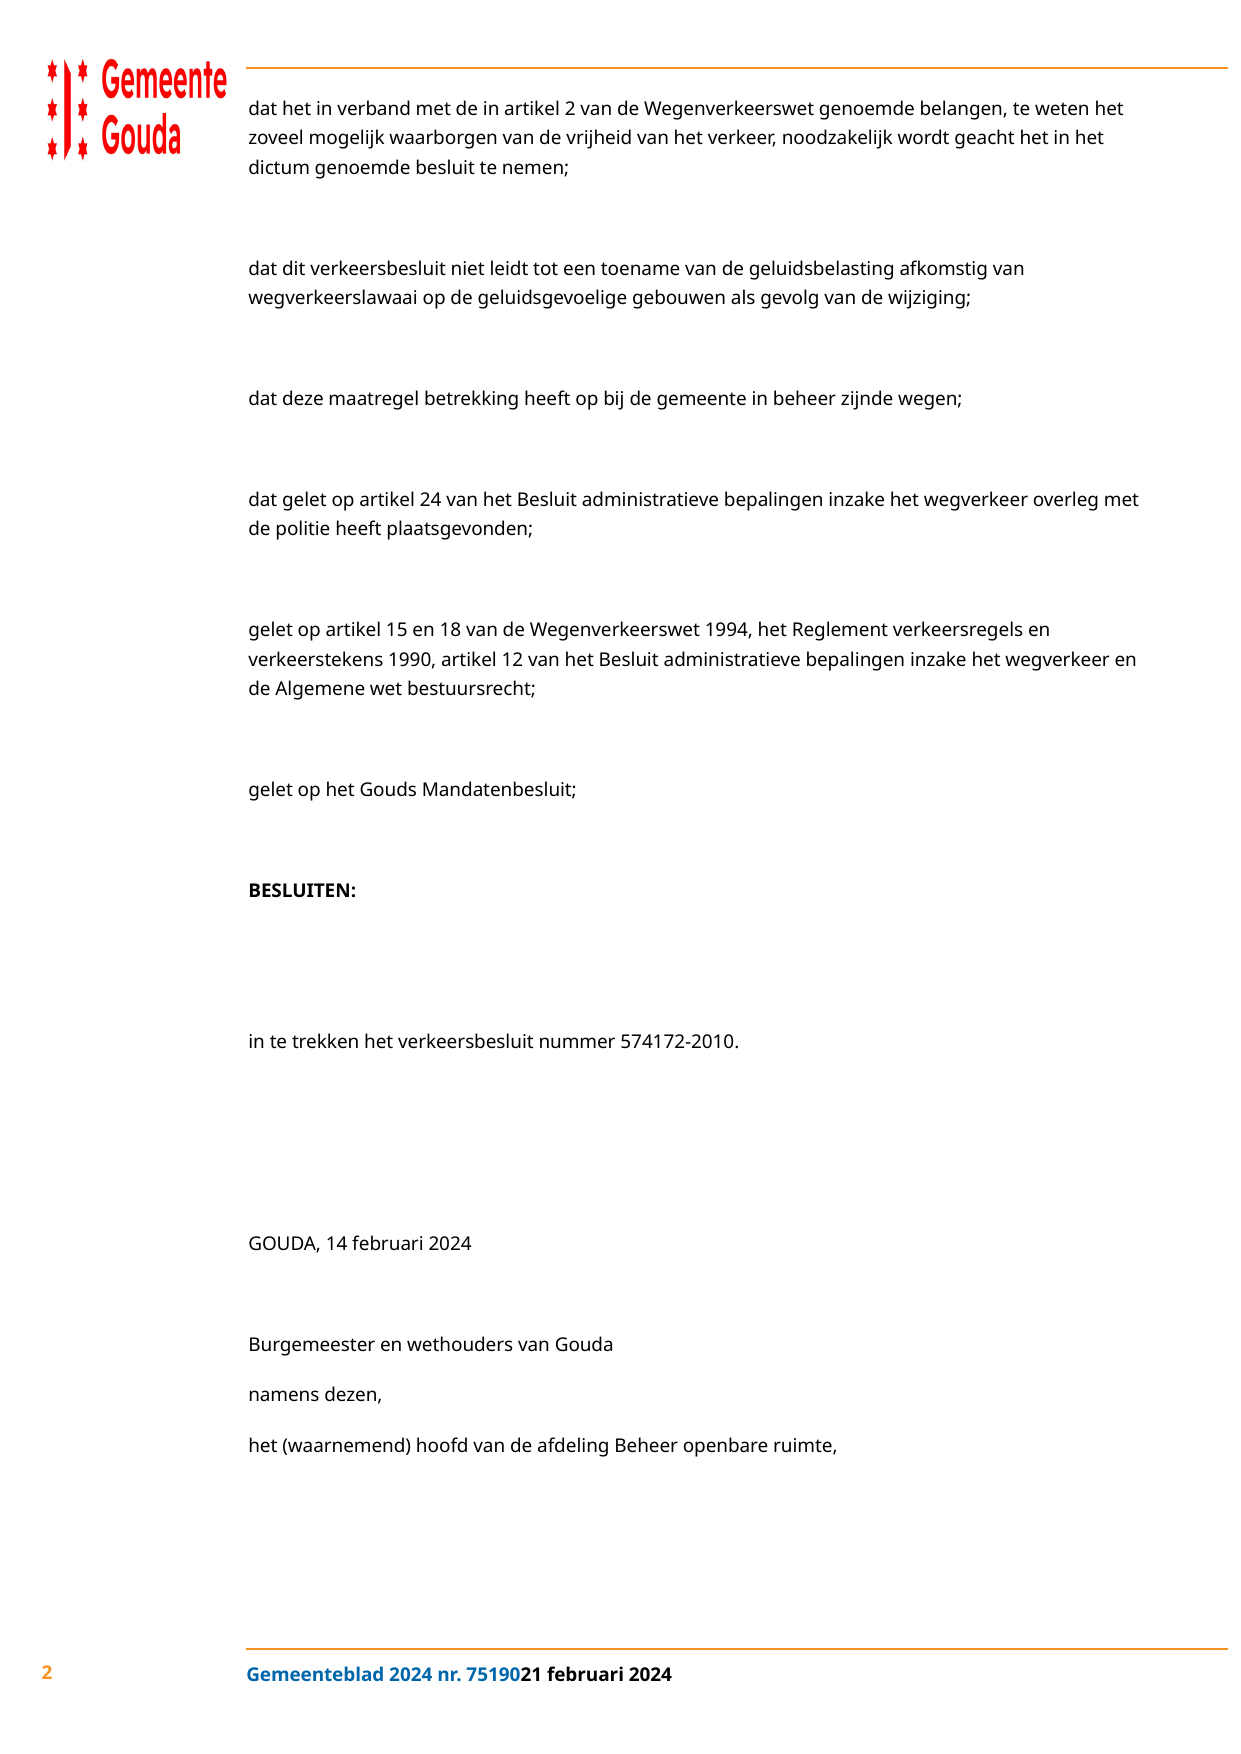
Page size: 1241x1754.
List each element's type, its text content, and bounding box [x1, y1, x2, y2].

text Burgemeester en wethouders van Gouda [248, 1331, 1152, 1357]
text dat deze maatregel betrekking heeft op bij de gemeente in beheer zijnde wegen; [248, 385, 1152, 411]
text gelet op artikel 15 en 18 van de Wegenverkeerswet 1994, het Reglement verkeersregels en verkeerstekens 1990, artikel 12 van het Besluit administratieve bepalingen inzake het wegverkeer en de Algemene wet bestuursrecht; [248, 616, 1152, 701]
text dat gelet op artikel 24 van het Besluit administratieve bepalingen inzake het wegverkeer overleg met de politie heeft plaatsgevonden; [248, 486, 1152, 541]
text in te trekken het verkeersbesluit nummer 574172-2010. [248, 1028, 1152, 1054]
text BESLUITEN: [248, 877, 1152, 903]
text namens dezen, [248, 1381, 1152, 1407]
text gelet op het Gouds Mandatenbesluit; [248, 776, 1152, 802]
text dat het in verband met de in artikel 2 van de Wegenverkeerswet genoemde belangen, te weten het zoveel mogelijk waarborgen van de vrijheid van het verkeer, noodzakelijk wordt geacht het in het dictum genoemde besluit te nemen; [248, 95, 1152, 180]
text GOUDA, 14 februari 2024 [248, 1230, 1152, 1256]
text dat dit verkeersbesluit niet leidt tot een toename van de geluidsbelasting afkomstig van wegverkeerslawaai op de geluidsgevoelige gebouwen als gevolg van de wijziging; [248, 255, 1152, 310]
picture [41, 47, 231, 172]
text het (waarnemend) hoofd van de afdeling Beheer openbare ruimte, [248, 1432, 1152, 1458]
